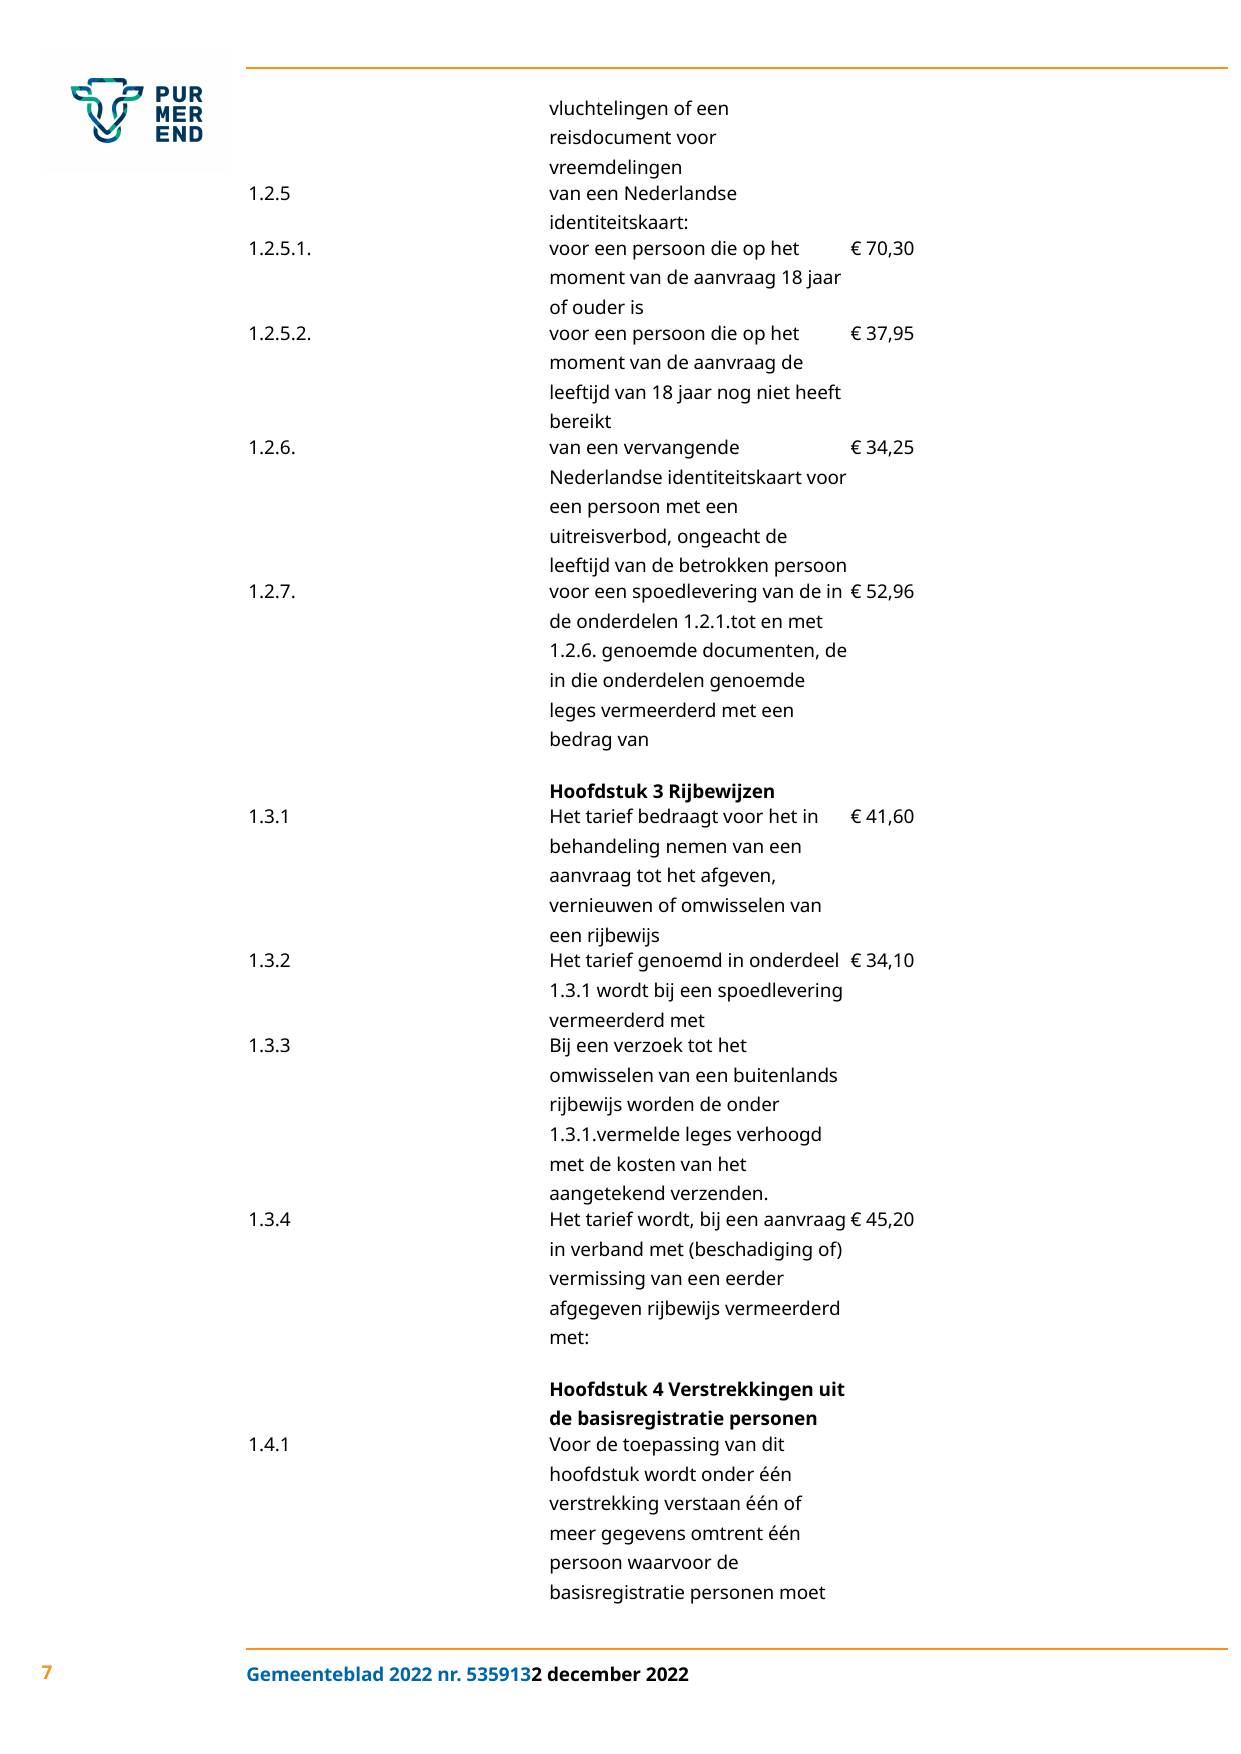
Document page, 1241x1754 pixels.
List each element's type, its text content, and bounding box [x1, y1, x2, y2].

table_cell 1.3.4 [248, 1206, 549, 1350]
table_cell 1.2.5.2. [248, 320, 549, 434]
table_cell [248, 95, 549, 180]
picture [41, 47, 231, 172]
table_cell [248, 1350, 549, 1376]
table_cell € 34,25 [850, 434, 1152, 578]
table_cell [850, 180, 1152, 235]
table_cell voor een spoedlevering van de in de onderdelen 1.2.1.tot en met 1.2.6. genoemde documenten, de in die onderdelen genoemde leges vermeerderd met een bedrag van [549, 579, 850, 752]
table_cell [248, 778, 549, 803]
table_cell [549, 1350, 850, 1376]
table_cell Hoofdstuk 3 Rijbewijzen [549, 778, 850, 803]
table_cell Voor de toepassing van dit hoofdstuk wordt onder één verstrekking verstaan één of meer gegevens omtrent één persoon waarvoor de basisregistratie personen moet [549, 1431, 850, 1605]
table_cell € 70,30 [850, 235, 1152, 320]
table_cell [850, 1350, 1152, 1376]
table_cell 1.2.5.1. [248, 235, 549, 320]
table_cell Het tarief genoemd in onderdeel 1.3.1 wordt bij een spoedlevering vermeerderd met [549, 948, 850, 1032]
table_cell € 52,96 [850, 579, 1152, 752]
table_cell [549, 752, 850, 778]
table_cell [850, 1376, 1152, 1431]
table_cell [850, 778, 1152, 803]
table_cell 1.4.1 [248, 1431, 549, 1605]
table_cell € 34,10 [850, 948, 1152, 1032]
table_cell 1.2.7. [248, 579, 549, 752]
table_cell 1.3.2 [248, 948, 549, 1032]
table_cell vluchtelingen of een reisdocument voor vreemdelingen [549, 95, 850, 180]
table_cell € 37,95 [850, 320, 1152, 434]
table_cell voor een persoon die op het moment van de aanvraag 18 jaar of ouder is [549, 235, 850, 320]
table_cell 1.2.6. [248, 434, 549, 578]
table_cell [248, 752, 549, 778]
table_cell Hoofdstuk 4 Verstrekkingen uit de basisregistratie personen [549, 1376, 850, 1431]
table_cell € 41,60 [850, 804, 1152, 948]
table_cell Het tarief wordt, bij een aanvraag in verband met (beschadiging of) vermissing van een eerder afgegeven rijbewijs vermeerderd met: [549, 1206, 850, 1350]
table_cell 1.2.5 [248, 180, 549, 235]
table_cell 1.3.1 [248, 804, 549, 948]
table_cell van een vervangende Nederlandse identiteitskaart voor een persoon met een uitreisverbod, ongeacht de leeftijd van de betrokken persoon [549, 434, 850, 578]
table_cell [850, 95, 1152, 180]
table_cell € 45,20 [850, 1206, 1152, 1350]
table_cell voor een persoon die op het moment van de aanvraag de leeftijd van 18 jaar nog niet heeft bereikt [549, 320, 850, 434]
table_cell Het tarief bedraagt voor het in behandeling nemen van een aanvraag tot het afgeven, vernieuwen of omwisselen van een rijbewijs [549, 804, 850, 948]
table_cell [850, 752, 1152, 778]
table_cell van een Nederlandse identiteitskaart: [549, 180, 850, 235]
table_cell Bij een verzoek tot het omwisselen van een buitenlands rijbewijs worden de onder 1.3.1.vermelde leges verhoogd met de kosten van het aangetekend verzenden. [549, 1033, 850, 1206]
table_cell [850, 1431, 1152, 1605]
table_cell [248, 1376, 549, 1431]
table_cell 1.3.3 [248, 1033, 549, 1206]
table_cell [850, 1033, 1152, 1206]
